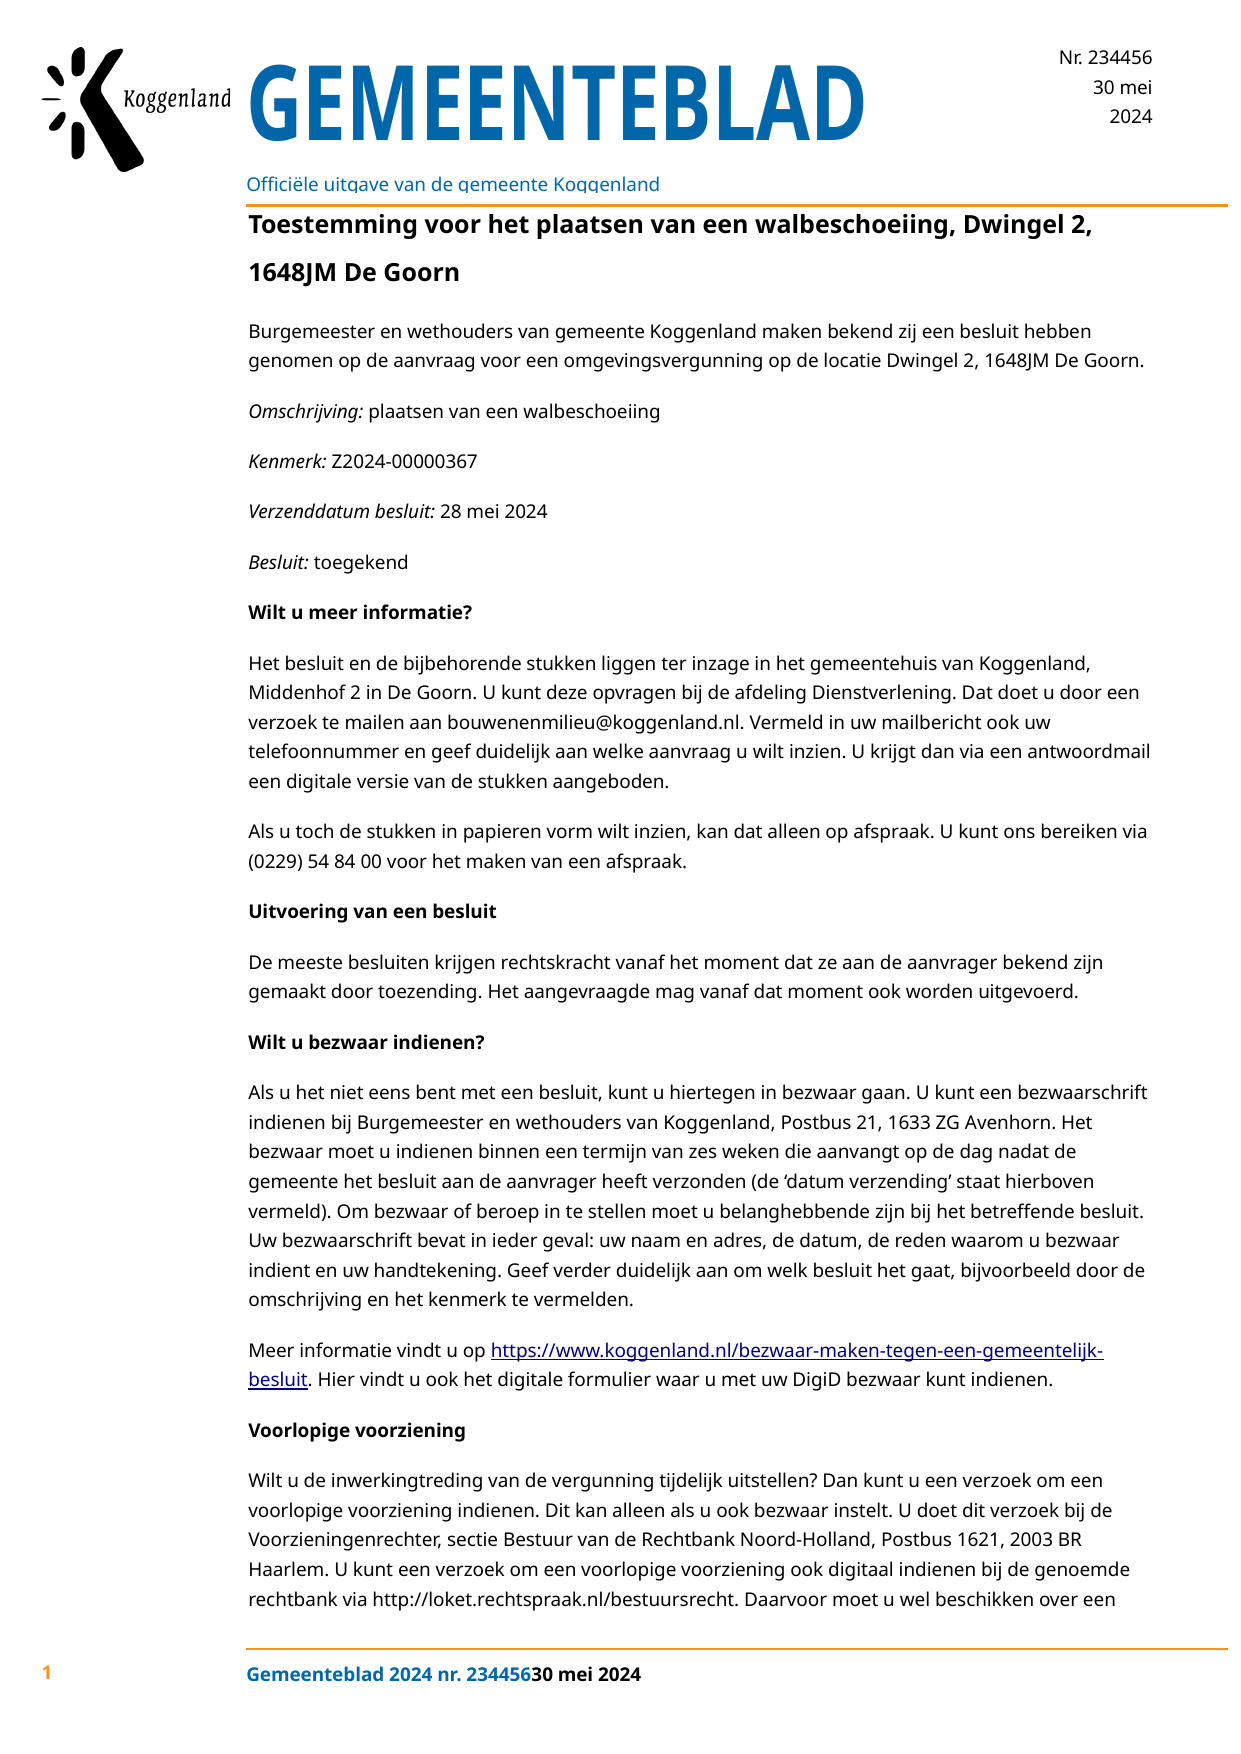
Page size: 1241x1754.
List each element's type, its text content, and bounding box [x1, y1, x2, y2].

text Als u het niet eens bent met een besluit, kunt u hiertegen in bezwaar gaan. U kunt een bezwaarschrift indienen bij Burgemeester en wethouders van Koggenland, Postbus 21, 1633 ZG Avenhorn. Het bezwaar moet u indienen binnen een termijn van zes weken die aanvangt op de dag nadat de gemeente het besluit aan de aanvrager heeft verzonden (de ‘datum verzending’ staat hierboven vermeld). Om bezwaar of beroep in te stellen moet u belanghebbende zijn bij het betreffende besluit. Uw bezwaarschrift bevat in ieder geval: uw naam en adres, de datum, de reden waarom u bezwaar indient en uw handtekening. Geef verder duidelijk aan om welk besluit het gaat, bijvoorbeeld door de omschrijving en het kenmerk te vermelden. [248, 1079, 1152, 1312]
text Besluit: toegekend [248, 549, 1152, 575]
text Wilt u de inwerkingtreding van de vergunning tijdelijk uitstellen? Dan kunt u een verzoek om een voorlopige voorziening indienen. Dit kan alleen als u ook bezwaar instelt. U doet dit verzoek bij de Voorzieningenrechter, sectie Bestuur van de Rechtbank Noord-Holland, Postbus 1621, 2003 BR Haarlem. U kunt een verzoek om een voorlopige voorziening ook digitaal indienen bij de genoemde rechtbank via http://loket.rechtspraak.nl/bestuursrecht. Daarvoor moet u wel beschikken over een [248, 1467, 1152, 1612]
text Omschrijving: plaatsen van een walbeschoeiing [248, 398, 1152, 424]
text Verzenddatum besluit: 28 mei 2024 [248, 499, 1152, 524]
text De meeste besluiten krijgen rechtskracht vanaf het moment dat ze aan de aanvrager bekend zijn gemaakt door toezending. Het aangevraagde mag vanaf dat moment ook worden uitgevoerd. [248, 949, 1152, 1004]
text Wilt u meer informatie? [248, 599, 1152, 625]
text Wilt u bezwaar indienen? [248, 1029, 1152, 1055]
text Voorlopige voorziening [248, 1417, 1152, 1443]
text Meer informatie vindt u op https://www.koggenland.nl/bezwaar-maken-tegen-een-gemeentelijk-besluit. Hier vindt u ook het digitale formulier waar u met uw DigiD bezwaar kunt indienen. [248, 1337, 1152, 1392]
text Als u toch de stukken in papieren vorm wilt inzien, kan dat alleen op afspraak. U kunt ons bereiken via (0229) 54 84 00 voor het maken van een afspraak. [248, 819, 1152, 874]
text Kenmerk: Z2024-00000367 [248, 448, 1152, 474]
picture [41, 47, 231, 172]
text Het besluit en de bijbehorende stukken liggen ter inzage in het gemeentehuis van Koggenland, Middenhof 2 in De Goorn. U kunt deze opvragen bij de afdeling Dienstverlening. Dat doet u door een verzoek te mailen aan bouwenenmilieu@koggenland.nl. Vermeld in uw mailbericht ook uw telefoonnummer en geef duidelijk aan welke aanvraag u wilt inzien. U krijgt dan via een antwoordmail een digitale versie van de stukken aangeboden. [248, 650, 1152, 794]
text Uitvoering van een besluit [248, 899, 1152, 924]
text Burgemeester en wethouders van gemeente Koggenland maken bekend zij een besluit hebben genomen op de aanvraag voor een omgevingsvergunning op de locatie Dwingel 2, 1648JM De Goorn. [248, 318, 1152, 373]
text Toestemming voor het plaatsen van een walbeschoeiing, Dwingel 2, 1648JM De Goorn [248, 207, 1152, 288]
